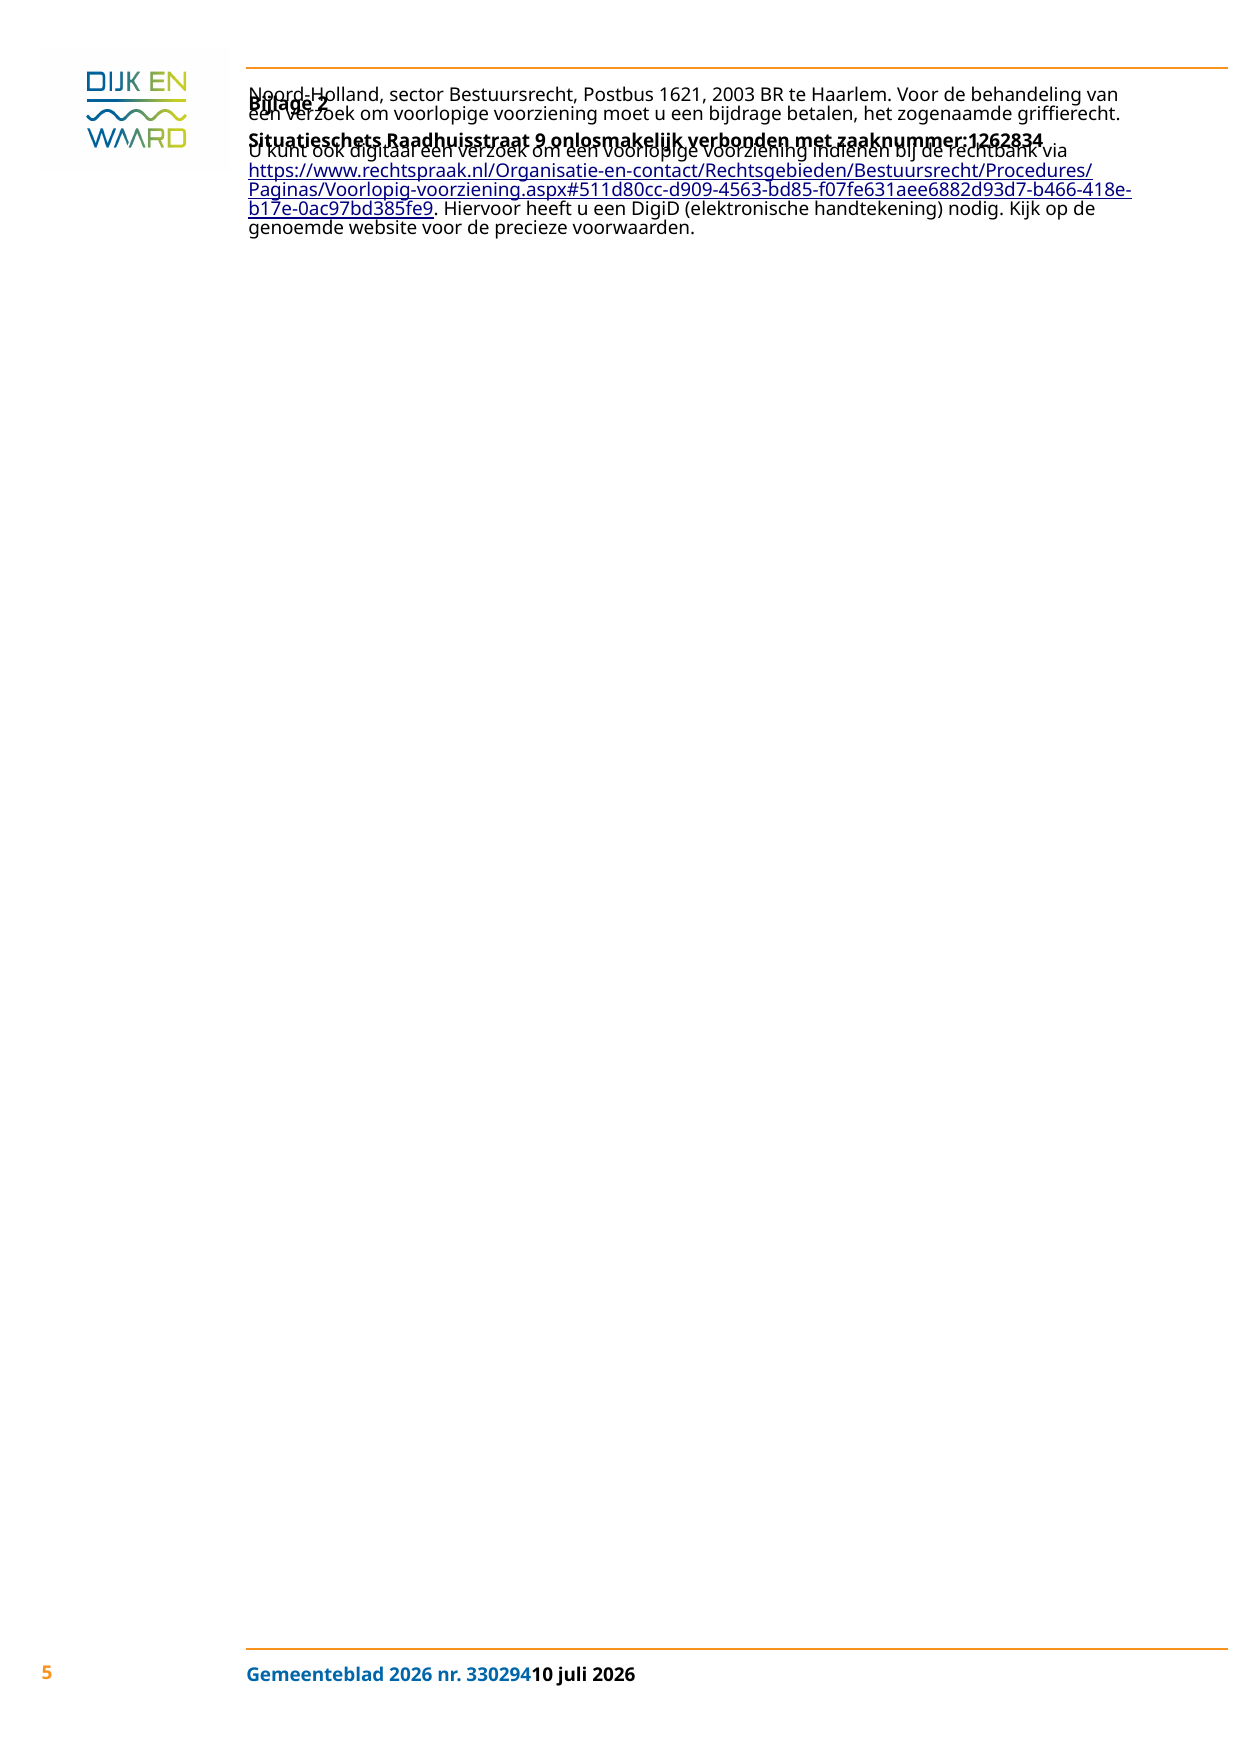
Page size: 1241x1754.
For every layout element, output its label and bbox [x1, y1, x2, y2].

picture [41, 47, 231, 172]
